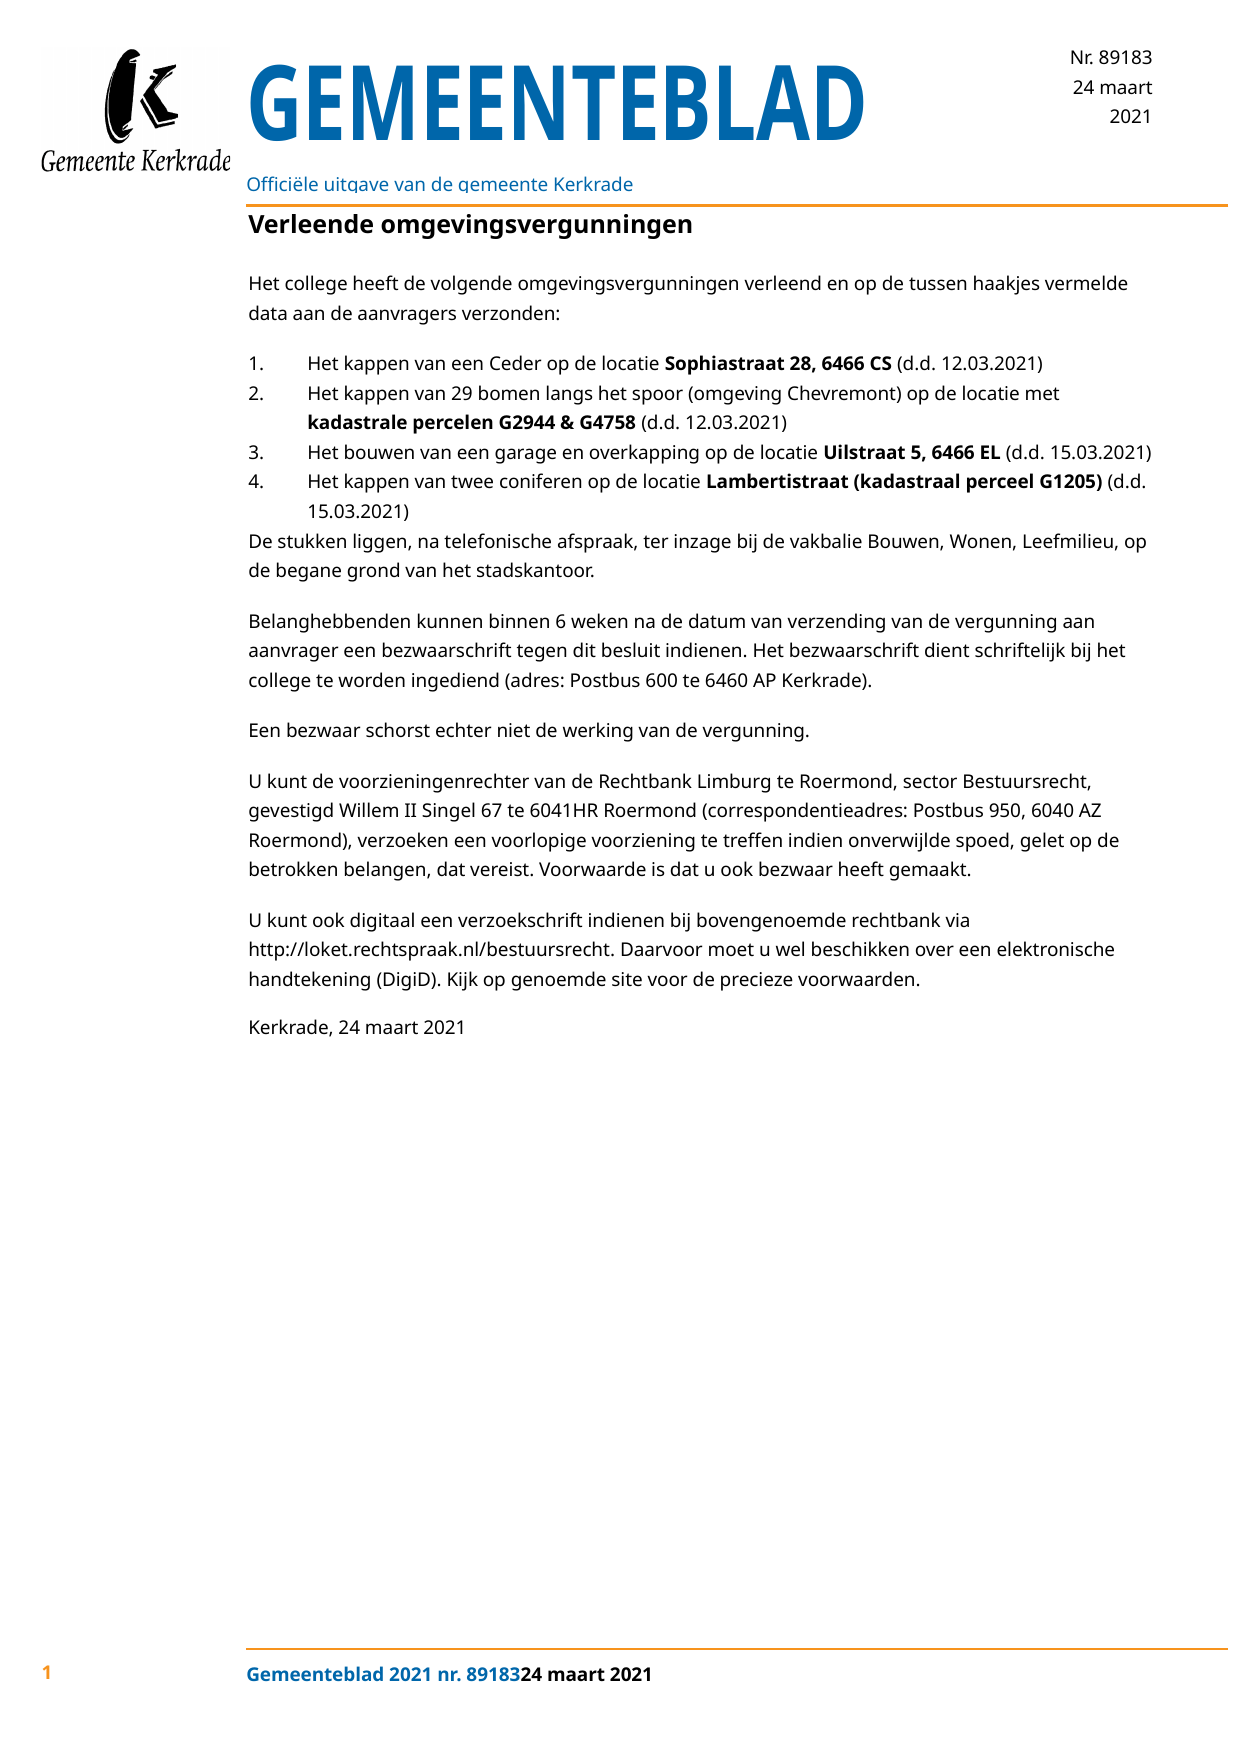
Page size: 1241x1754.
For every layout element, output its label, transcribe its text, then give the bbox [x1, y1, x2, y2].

list Het kappen van een Ceder op de locatie Sophiastraat 28, 6466 CS (d.d. 12.03.2021) [248, 350, 1152, 376]
picture [41, 47, 231, 172]
text Belanghebbenden kunnen binnen 6 weken na de datum van verzending van de vergunning aan aanvrager een bezwaarschrift tegen dit besluit indienen. Het bezwaarschrift dient schriftelijk bij het college te worden ingediend (adres: Postbus 600 te 6460 AP Kerkrade). [248, 608, 1152, 693]
list Het kappen van 29 bomen langs het spoor (omgeving Chevremont) op de locatie met kadastrale percelen G2944 & G4758 (d.d. 12.03.2021) [248, 380, 1152, 435]
text De stukken liggen, na telefonische afspraak, ter inzage bij de vakbalie Bouwen, Wonen, Leefmilieu, op de begane grond van het stadskantoor. [248, 528, 1152, 583]
text Verleende omgevingsvergunningen [248, 207, 1152, 241]
text Het college heeft de volgende omgevingsvergunningen verleend en op de tussen haakjes vermelde data aan de aanvragers verzonden: [248, 270, 1152, 326]
text Een bezwaar schorst echter niet de werking van de vergunning. [248, 717, 1152, 743]
list Het kappen van twee coniferen op de locatie Lambertistraat (kadastraal perceel G1205) (d.d. 15.03.2021) [248, 469, 1152, 524]
text U kunt ook digitaal een verzoekschrift indienen bij bovengenoemde rechtbank via http://loket.rechtspraak.nl/bestuursrecht. Daarvoor moet u wel beschikken over een elektronische handtekening (DigiD). Kijk op genoemde site voor de precieze voorwaarden. [248, 907, 1152, 992]
text U kunt de voorzieningenrechter van de Rechtbank Limburg te Roermond, sector Bestuursrecht, gevestigd Willem II Singel 67 te 6041HR Roermond (correspondentieadres: Postbus 950, 6040 AZ Roermond), verzoeken een voorlopige voorziening te treffen indien onverwijlde spoed, gelet op de betrokken belangen, dat vereist. Voorwaarde is dat u ook bezwaar heeft gemaakt. [248, 768, 1152, 882]
list Het bouwen van een garage en overkapping op de locatie Uilstraat 5, 6466 EL (d.d. 15.03.2021) [248, 439, 1152, 465]
text Kerkrade, 24 maart 2021 [248, 1014, 1152, 1040]
